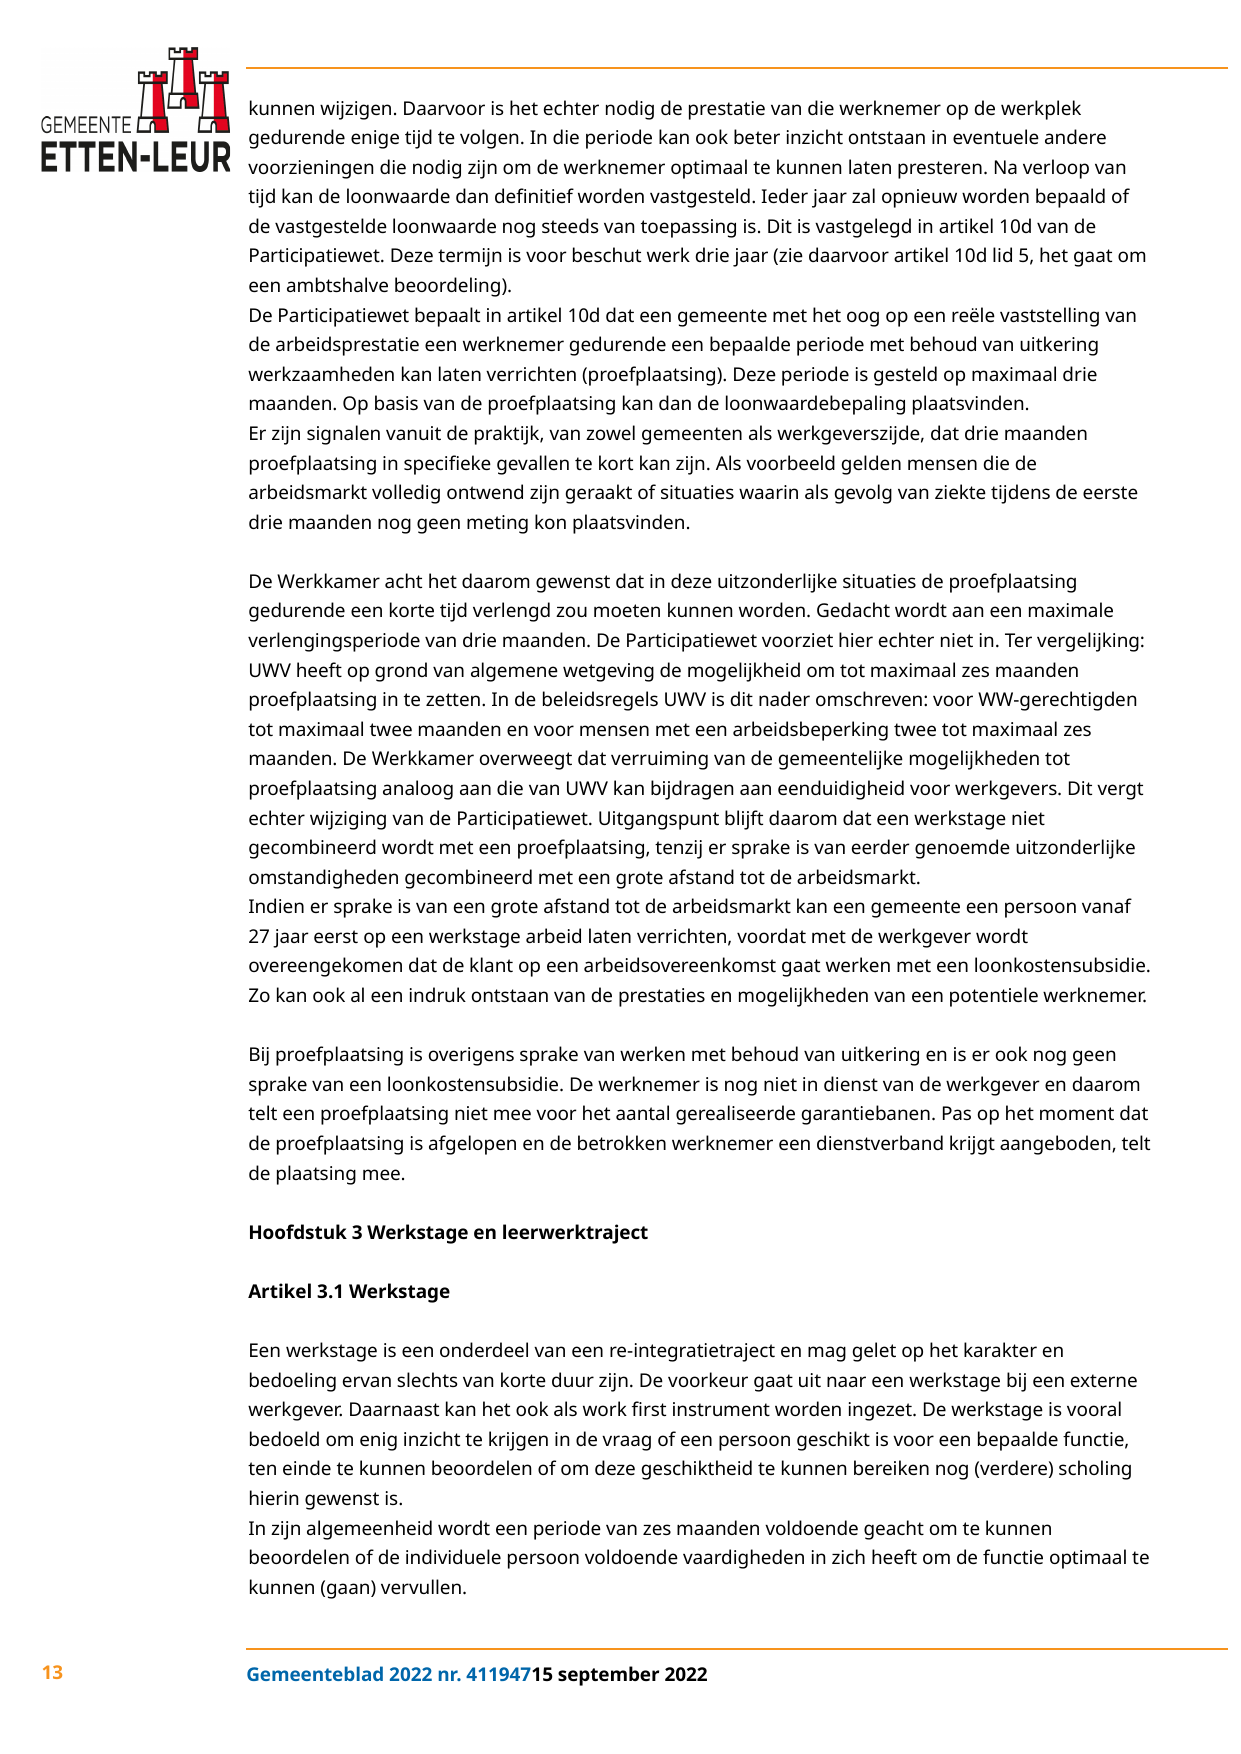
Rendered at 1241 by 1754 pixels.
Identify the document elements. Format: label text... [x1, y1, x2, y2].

text Er zijn signalen vanuit de praktijk, van zowel gemeenten als werkgeverszijde, dat drie maanden proefplaatsing in specifieke gevallen te kort kan zijn. Als voorbeeld gelden mensen die de arbeidsmarkt volledig ontwend zijn geraakt of situaties waarin als gevolg van ziekte tijdens de eerste drie maanden nog geen meting kon plaatsvinden. [248, 420, 1152, 535]
text In zijn algemeenheid wordt een periode van zes maanden voldoende geacht om te kunnen beoordelen of de individuele persoon voldoende vaardigheden in zich heeft om de functie optimaal te kunnen (gaan) vervullen. [248, 1515, 1152, 1600]
text Hoofdstuk 3 Werkstage en leerwerktraject [248, 1219, 1152, 1245]
text De Werkkamer acht het daarom gewenst dat in deze uitzonderlijke situaties de proefplaatsing gedurende een korte tijd verlengd zou moeten kunnen worden. Gedacht wordt aan een maximale verlengingsperiode van drie maanden. De Participatiewet voorziet hier echter niet in. Ter vergelijking: UWV heeft op grond van algemene wetgeving de mogelijkheid om tot maximaal zes maanden proefplaatsing in te zetten. In de beleidsregels UWV is dit nader omschreven: voor WW-gerechtigden tot maximaal twee maanden en voor mensen met een arbeidsbeperking twee tot maximaal zes maanden. De Werkkamer overweegt dat verruiming van de gemeentelijke mogelijkheden tot proefplaatsing analoog aan die van UWV kan bijdragen aan eenduidigheid voor werkgevers. Dit vergt echter wijziging van de Participatiewet. Uitgangspunt blijft daarom dat een werkstage niet gecombineerd wordt met een proefplaatsing, tenzij er sprake is van eerder genoemde uitzonderlijke omstandigheden gecombineerd met een grote afstand tot de arbeidsmarkt. [248, 568, 1152, 890]
text Een werkstage is een onderdeel van een re-integratietraject en mag gelet op het karakter en bedoeling ervan slechts van korte duur zijn. De voorkeur gaat uit naar een werkstage bij een externe werkgever. Daarnaast kan het ook als work first instrument worden ingezet. De werkstage is vooral bedoeld om enig inzicht te krijgen in de vraag of een persoon geschikt is voor een bepaalde functie, ten einde te kunnen beoordelen of om deze geschiktheid te kunnen bereiken nog (verdere) scholing hierin gewenst is. [248, 1337, 1152, 1511]
picture [41, 47, 231, 172]
text Bij proefplaatsing is overigens sprake van werken met behoud van uitkering en is er ook nog geen sprake van een loonkostensubsidie. De werknemer is nog niet in dienst van de werkgever en daarom telt een proefplaatsing niet mee voor het aantal gerealiseerde garantiebanen. Pas op het moment dat de proefplaatsing is afgelopen en de betrokken werknemer een dienstverband krijgt aangeboden, telt de plaatsing mee. [248, 1041, 1152, 1186]
text Artikel 3.1 Werkstage [248, 1278, 1152, 1304]
text kunnen wijzigen. Daarvoor is het echter nodig de prestatie van die werknemer op de werkplek gedurende enige tijd te volgen. In die periode kan ook beter inzicht ontstaan in eventuele andere voorzieningen die nodig zijn om de werknemer optimaal te kunnen laten presteren. Na verloop van tijd kan de loonwaarde dan definitief worden vastgesteld. Ieder jaar zal opnieuw worden bepaald of de vastgestelde loonwaarde nog steeds van toepassing is. Dit is vastgelegd in artikel 10d van de Participatiewet. Deze termijn is voor beschut werk drie jaar (zie daarvoor artikel 10d lid 5, het gaat om een ambtshalve beoordeling). [248, 95, 1152, 298]
text Indien er sprake is van een grote afstand tot de arbeidsmarkt kan een gemeente een persoon vanaf 27 jaar eerst op een werkstage arbeid laten verrichten, voordat met de werkgever wordt overeengekomen dat de klant op een arbeidsovereenkomst gaat werken met een loonkostensubsidie. Zo kan ook al een indruk ontstaan van de prestaties en mogelijkheden van een potentiele werknemer. [248, 893, 1152, 1008]
text De Participatiewet bepaalt in artikel 10d dat een gemeente met het oog op een reële vaststelling van de arbeidsprestatie een werknemer gedurende een bepaalde periode met behoud van uitkering werkzaamheden kan laten verrichten (proefplaatsing). Deze periode is gesteld op maximaal drie maanden. Op basis van de proefplaatsing kan dan de loonwaardebepaling plaatsvinden. [248, 302, 1152, 416]
